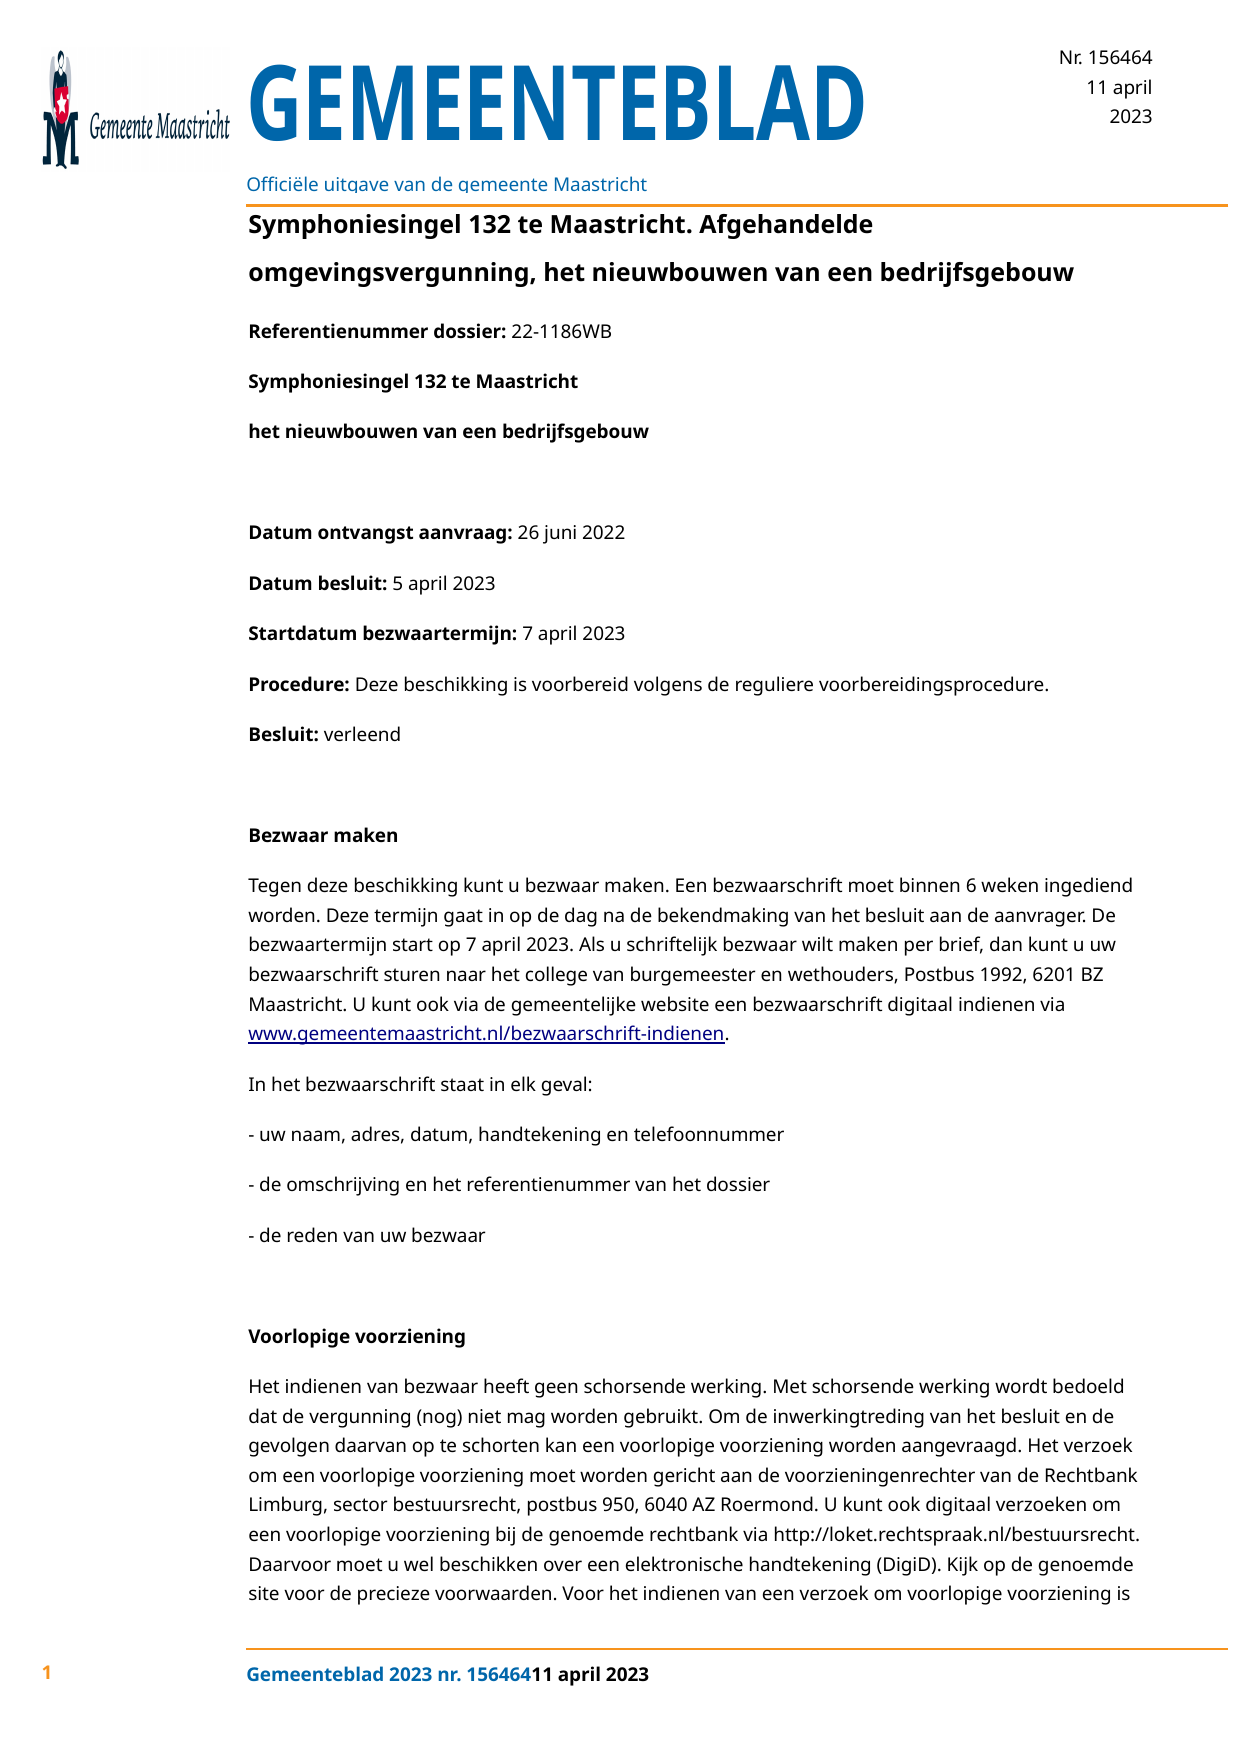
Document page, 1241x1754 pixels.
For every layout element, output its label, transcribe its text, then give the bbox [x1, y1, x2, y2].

text Procedure: Deze beschikking is voorbereid volgens de reguliere voorbereidingsprocedure. [248, 671, 1152, 697]
text Het indienen van bezwaar heeft geen schorsende werking. Met schorsende werking wordt bedoeld dat de vergunning (nog) niet mag worden gebruikt. Om de inwerkingtreding van het besluit en de gevolgen daarvan op te schorten kan een voorlopige voorziening worden aangevraagd. Het verzoek om een voorlopige voorziening moet worden gericht aan de voorzieningenrechter van de Rechtbank Limburg, sector bestuursrecht, postbus 950, 6040 AZ Roermond. U kunt ook digitaal verzoeken om een voorlopige voorziening bij de genoemde rechtbank via http://loket.rechtspraak.nl/bestuursrecht. Daarvoor moet u wel beschikken over een elektronische handtekening (DigiD). Kijk op de genoemde site voor de precieze voorwaarden. Voor het indienen van een verzoek om voorlopige voorziening is [248, 1373, 1152, 1606]
text - de reden van uw bezwaar [248, 1222, 1152, 1248]
text Referentienummer dossier: 22-1186WB [248, 318, 1152, 344]
text - de omschrijving en het referentienummer van het dossier [248, 1172, 1152, 1197]
text Bezwaar maken [248, 822, 1152, 848]
text Symphoniesingel 132 te Maastricht. Afgehandelde omgevingsvergunning, het nieuwbouwen van een bedrijfsgebouw [248, 207, 1152, 288]
text Startdatum bezwaartermijn: 7 april 2023 [248, 620, 1152, 646]
text het nieuwbouwen van een bedrijfsgebouw [248, 419, 1152, 444]
text Voorlopige voorziening [248, 1323, 1152, 1349]
text Besluit: verleend [248, 721, 1152, 747]
text Datum ontvangst aanvraag: 26 juni 2022 [248, 519, 1152, 545]
text - uw naam, adres, datum, handtekening en telefoonnummer [248, 1121, 1152, 1147]
text In het bezwaarschrift staat in elk geval: [248, 1071, 1152, 1097]
text Datum besluit: 5 april 2023 [248, 570, 1152, 596]
text Tegen deze beschikking kunt u bezwaar maken. Een bezwaarschrift moet binnen 6 weken ingediend worden. Deze termijn gaat in op de dag na de bekendmaking van het besluit aan de aanvrager. De bezwaartermijn start op 7 april 2023. Als u schriftelijk bezwaar wilt maken per brief, dan kunt u uw bezwaarschrift sturen naar het college van burgemeester en wethouders, Postbus 1992, 6201 BZ Maastricht. U kunt ook via de gemeentelijke website een bezwaarschrift digitaal indienen via www.gemeentemaastricht.nl/bezwaarschrift-indienen. [248, 872, 1152, 1046]
picture [41, 47, 231, 172]
text Symphoniesingel 132 te Maastricht [248, 368, 1152, 394]
